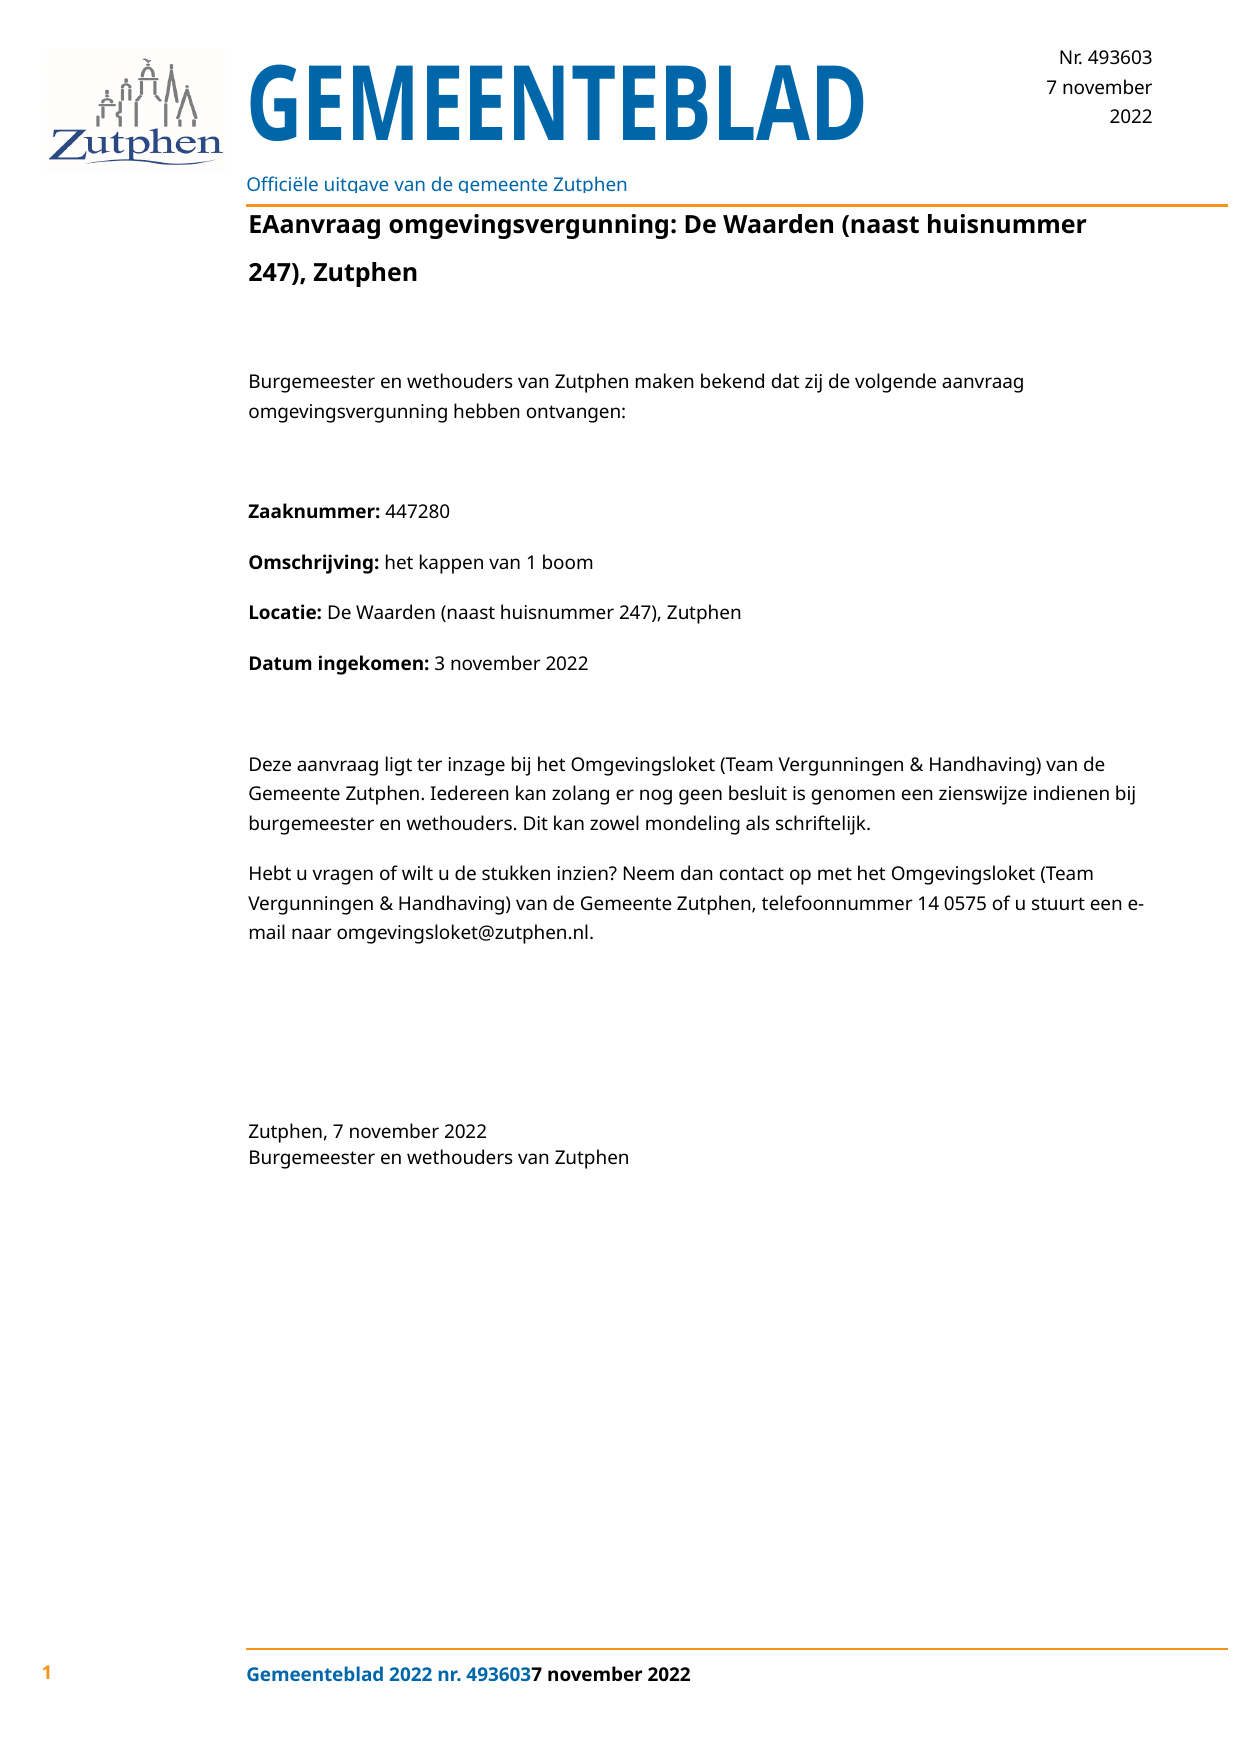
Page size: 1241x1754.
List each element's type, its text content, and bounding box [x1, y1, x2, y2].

text Datum ingekomen: 3 november 2022 [248, 650, 1152, 676]
text Locatie: De Waarden (naast huisnummer 247), Zutphen [248, 599, 1152, 625]
picture [41, 47, 231, 172]
text Burgemeester en wethouders van Zutphen maken bekend dat zij de volgende aanvraag omgevingsvergunning hebben ontvangen: [248, 368, 1152, 424]
text Omschrijving: het kappen van 1 boom [248, 549, 1152, 575]
text Burgemeester en wethouders van Zutphen [248, 1144, 1152, 1170]
text Hebt u vragen of wilt u de stukken inzien? Neem dan contact op met het Omgevingsloket (Team Vergunningen & Handhaving) van de Gemeente Zutphen, telefoonnummer 14 0575 of u stuurt een e-mail naar omgevingsloket@zutphen.nl. [248, 860, 1152, 945]
text Zaaknummer: 447280 [248, 499, 1152, 524]
text EAanvraag omgevingsvergunning: De Waarden (naast huisnummer 247), Zutphen [248, 207, 1152, 288]
text Zutphen, 7 november 2022 [248, 1119, 1152, 1144]
text Deze aanvraag ligt ter inzage bij het Omgevingsloket (Team Vergunningen & Handhaving) van de Gemeente Zutphen. Iedereen kan zolang er nog geen besluit is genomen een zienswijze indienen bij burgemeester en wethouders. Dit kan zowel mondeling als schriftelijk. [248, 751, 1152, 836]
